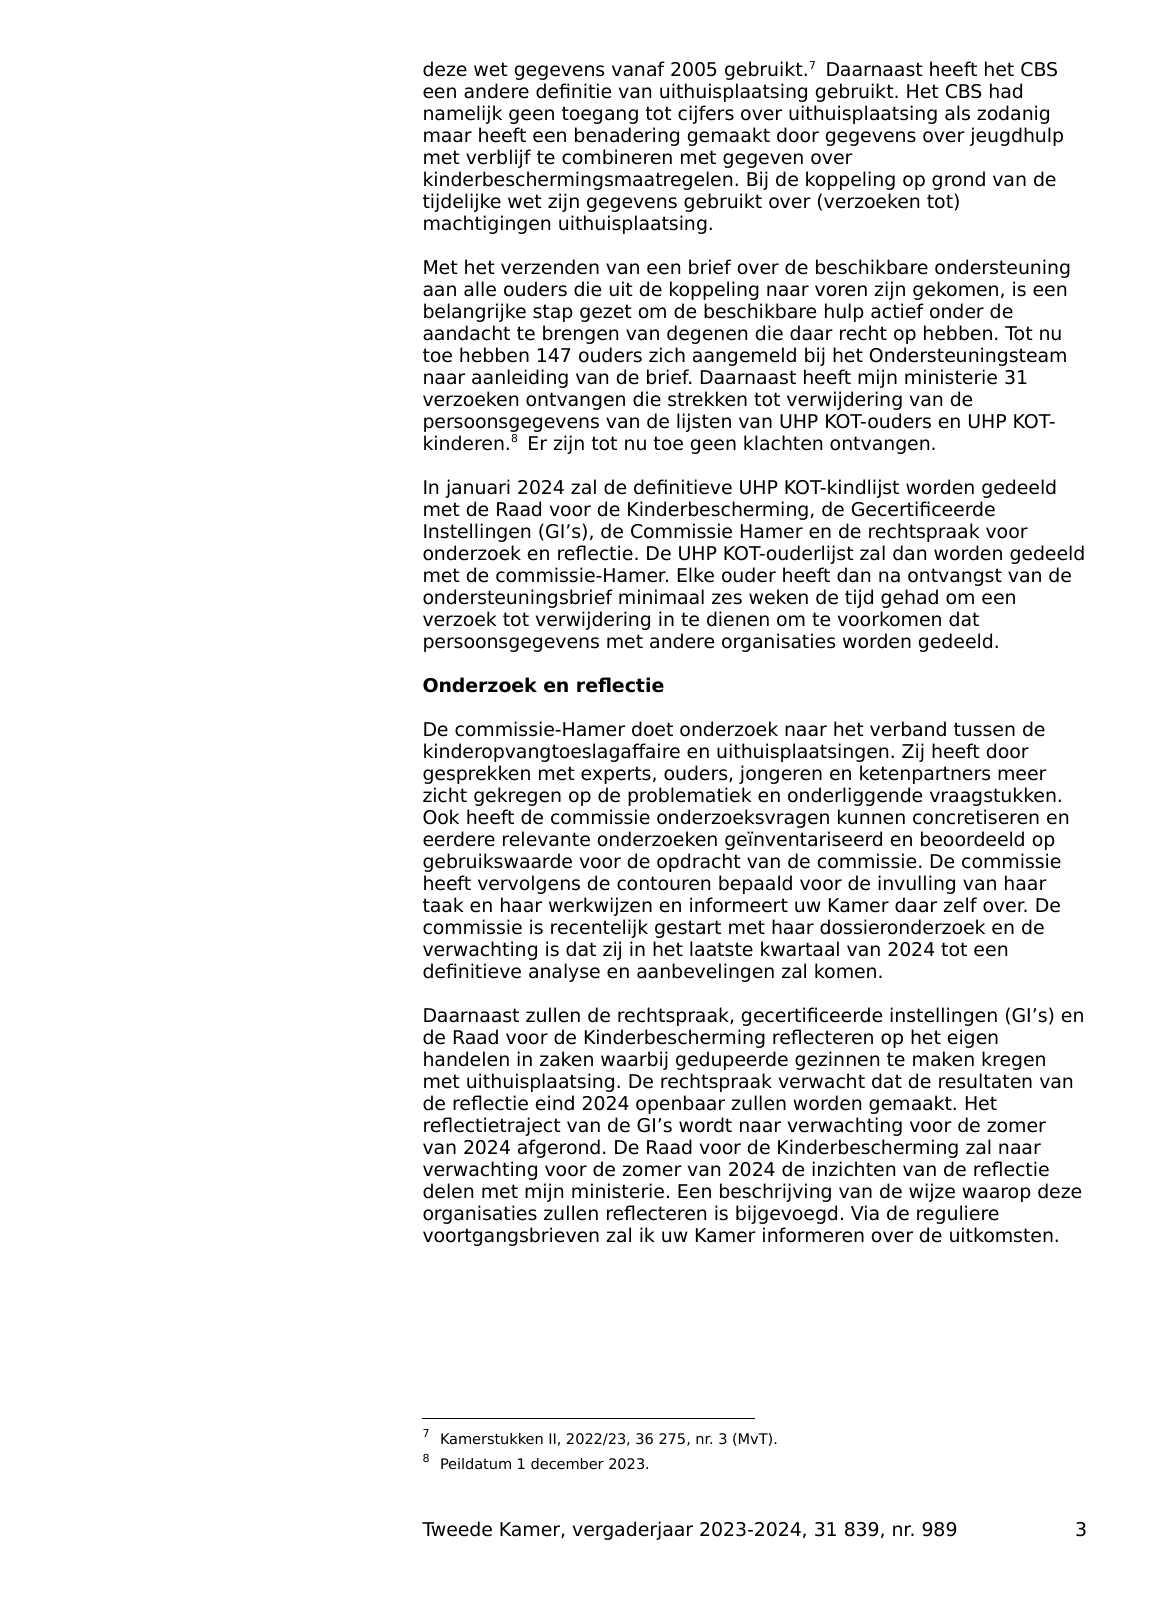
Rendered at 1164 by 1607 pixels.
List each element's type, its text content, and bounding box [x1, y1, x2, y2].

subtitle Onderzoek en reflectie [422, 675, 1087, 697]
text deze wet gegevens vanaf 2005 gebruikt. Daarnaast heeft het CBS een andere definitie van uithuisplaatsing gebruikt. Het CBS had namelijk geen toegang tot cijfers over uithuisplaatsing als zodanig maar heeft een benadering gemaakt door gegevens over jeugdhulp met verblijf te combineren met gegeven over kinderbeschermingsmaatregelen. Bij de koppeling op grond van de tijdelijke wet zijn gegevens gebruikt over (verzoeken tot) machtigingen uithuisplaatsing. [422, 59, 1087, 235]
text Peildatum 1 december 2023. [422, 1452, 1087, 1474]
text Kamerstukken II, 2022/23, 36 275, nr. 3 (MvT). [422, 1427, 1087, 1449]
text Met het verzenden van een brief over de beschikbare ondersteuning aan alle ouders die uit de koppeling naar voren zijn gekomen, is een belangrijke stap gezet om de beschikbare hulp actief onder de aandacht te brengen van degenen die daar recht op hebben. Tot nu toe hebben 147 ouders zich aangemeld bij het Ondersteuningsteam naar aanleiding van de brief. Daarnaast heeft mijn ministerie 31 verzoeken ontvangen die strekken tot verwijdering van de persoonsgegevens van de lijsten van UHP KOT-ouders en UHP KOT-kinderen. Er zijn tot nu toe geen klachten ontvangen. [422, 257, 1087, 455]
text In januari 2024 zal de definitieve UHP KOT-kindlijst worden gedeeld met de Raad voor de Kinderbescherming, de Gecertificeerde Instellingen (GI’s), de Commissie Hamer en de rechtspraak voor onderzoek en reflectie. De UHP KOT-ouderlijst zal dan worden gedeeld met de commissie-Hamer. Elke ouder heeft dan na ontvangst van de ondersteuningsbrief minimaal zes weken de tijd gehad om een verzoek tot verwijdering in te dienen om te voorkomen dat persoonsgegevens met andere organisaties worden gedeeld. [422, 477, 1087, 653]
text Daarnaast zullen de rechtspraak, gecertificeerde instellingen (GI’s) en de Raad voor de Kinderbescherming reflecteren op het eigen handelen in zaken waarbij gedupeerde gezinnen te maken kregen met uithuisplaatsing. De rechtspraak verwacht dat de resultaten van de reflectie eind 2024 openbaar zullen worden gemaakt. Het reflectietraject van de GI’s wordt naar verwachting voor de zomer van 2024 afgerond. De Raad voor de Kinderbescherming zal naar verwachting voor de zomer van 2024 de inzichten van de reflectie delen met mijn ministerie. Een beschrijving van de wijze waarop deze organisaties zullen reflecteren is bijgevoegd. Via de reguliere voortgangsbrieven zal ik uw Kamer informeren over de uitkomsten. [422, 1005, 1087, 1247]
text De commissie-Hamer doet onderzoek naar het verband tussen de kinderopvangtoeslagaffaire en uithuisplaatsingen. Zij heeft door gesprekken met experts, ouders, jongeren en ketenpartners meer zicht gekregen op de problematiek en onderliggende vraagstukken. Ook heeft de commissie onderzoeksvragen kunnen concretiseren en eerdere relevante onderzoeken geïnventariseerd en beoordeeld op gebruikswaarde voor de opdracht van de commissie. De commissie heeft vervolgens de contouren bepaald voor de invulling van haar taak en haar werkwijzen en informeert uw Kamer daar zelf over. De commissie is recentelijk gestart met haar dossieronderzoek en de verwachting is dat zij in het laatste kwartaal van 2024 tot een definitieve analyse en aanbevelingen zal komen. [422, 719, 1087, 983]
